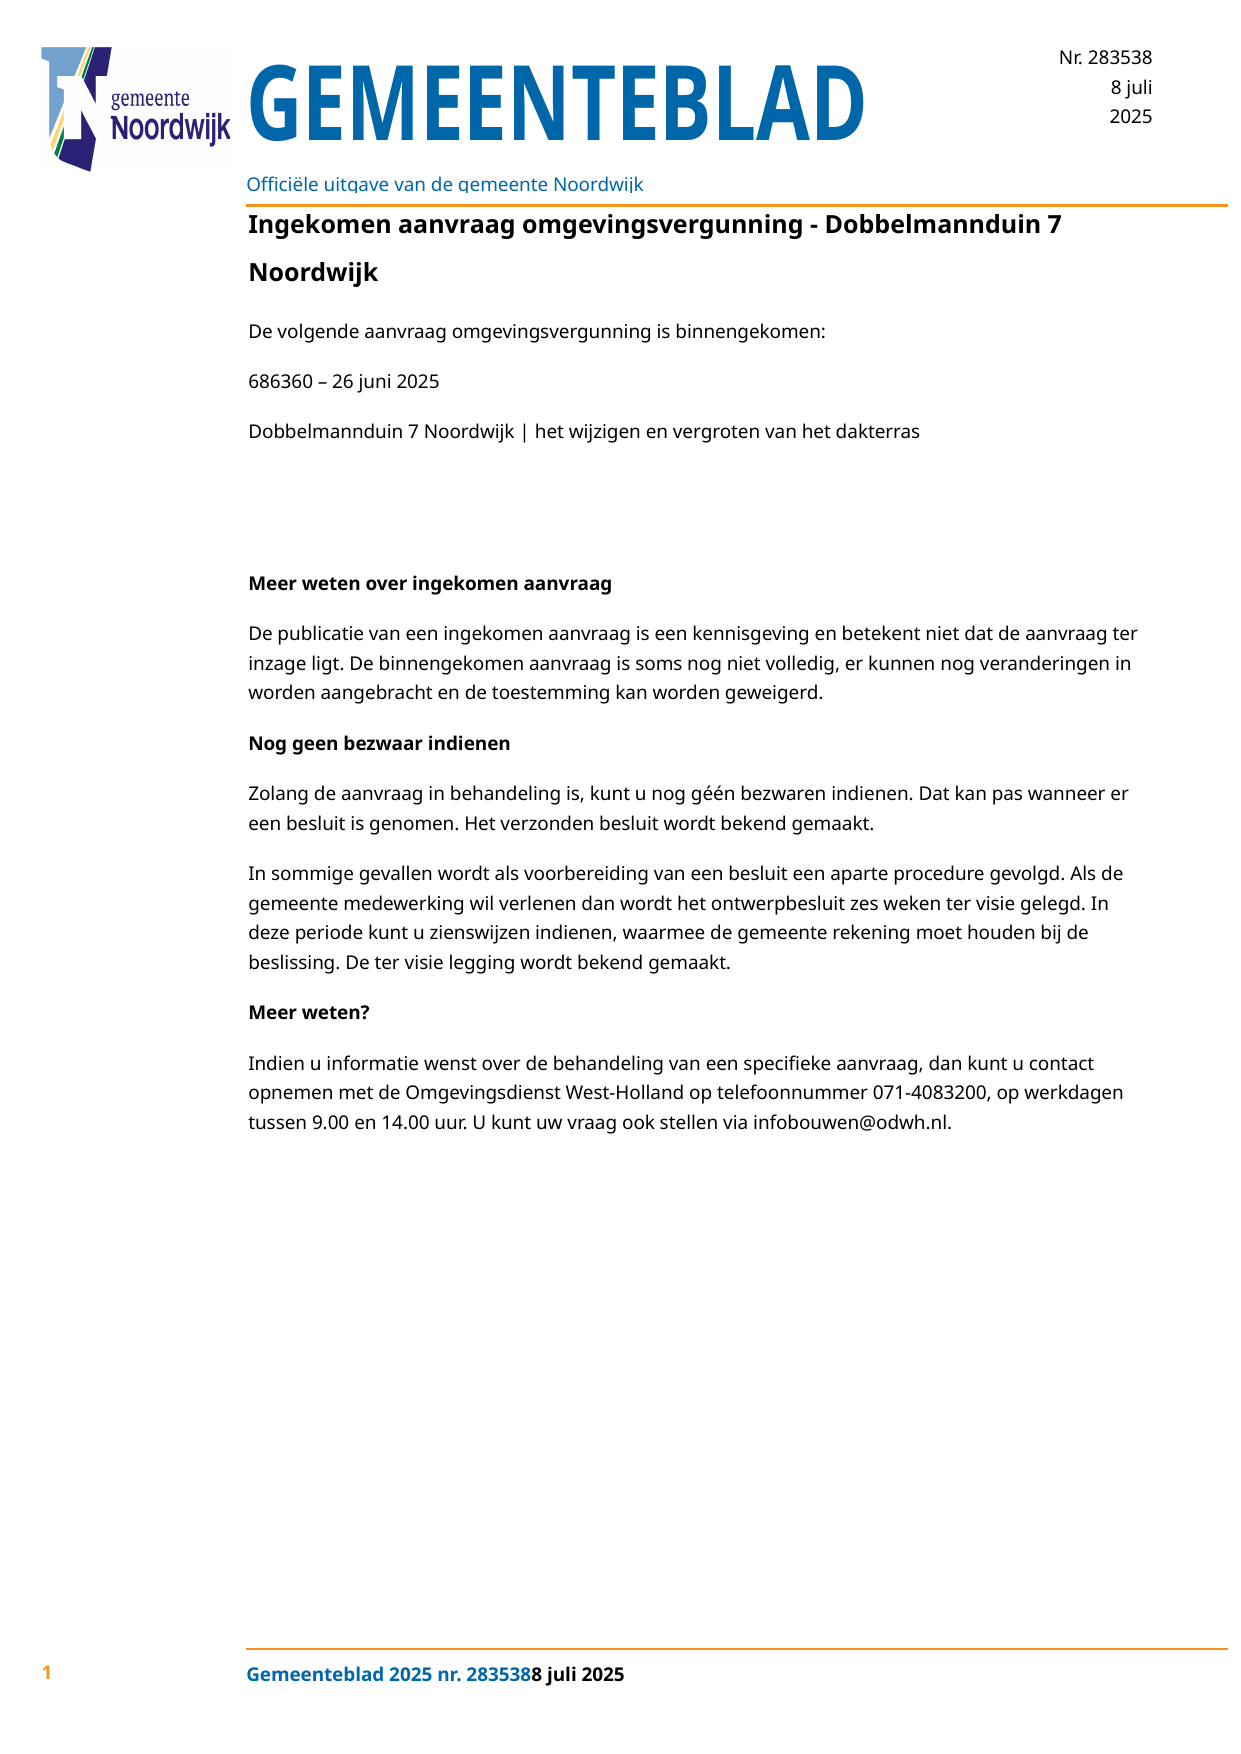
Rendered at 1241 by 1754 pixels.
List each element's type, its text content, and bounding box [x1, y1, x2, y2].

text De volgende aanvraag omgevingsvergunning is binnengekomen: [248, 318, 1152, 344]
text 686360 – 26 juni 2025 [248, 368, 1152, 394]
text Ingekomen aanvraag omgevingsvergunning - Dobbelmannduin 7 Noordwijk [248, 207, 1152, 288]
text Nog geen bezwaar indienen [248, 730, 1152, 756]
text Zolang de aanvraag in behandeling is, kunt u nog géén bezwaren indienen. Dat kan pas wanneer er een besluit is genomen. Het verzonden besluit wordt bekend gemaakt. [248, 780, 1152, 836]
text Dobbelmannduin 7 Noordwijk | het wijzigen en vergroten van het dakterras [248, 419, 1152, 444]
text Meer weten over ingekomen aanvraag [248, 570, 1152, 596]
picture [41, 47, 231, 172]
text Meer weten? [248, 999, 1152, 1025]
text De publicatie van een ingekomen aanvraag is een kennisgeving en betekent niet dat de aanvraag ter inzage ligt. De binnengekomen aanvraag is soms nog niet volledig, er kunnen nog veranderingen in worden aangebracht en de toestemming kan worden geweigerd. [248, 620, 1152, 705]
text Indien u informatie wenst over de behandeling van een specifieke aanvraag, dan kunt u contact opnemen met de Omgevingsdienst West-Holland op telefoonnummer 071-4083200, op werkdagen tussen 9.00 en 14.00 uur. U kunt uw vraag ook stellen via infobouwen@odwh.nl. [248, 1050, 1152, 1135]
text In sommige gevallen wordt als voorbereiding van een besluit een aparte procedure gevolgd. Als de gemeente medewerking wil verlenen dan wordt het ontwerpbesluit zes weken ter visie gelegd. In deze periode kunt u zienswijzen indienen, waarmee de gemeente rekening moet houden bij de beslissing. De ter visie legging wordt bekend gemaakt. [248, 860, 1152, 975]
